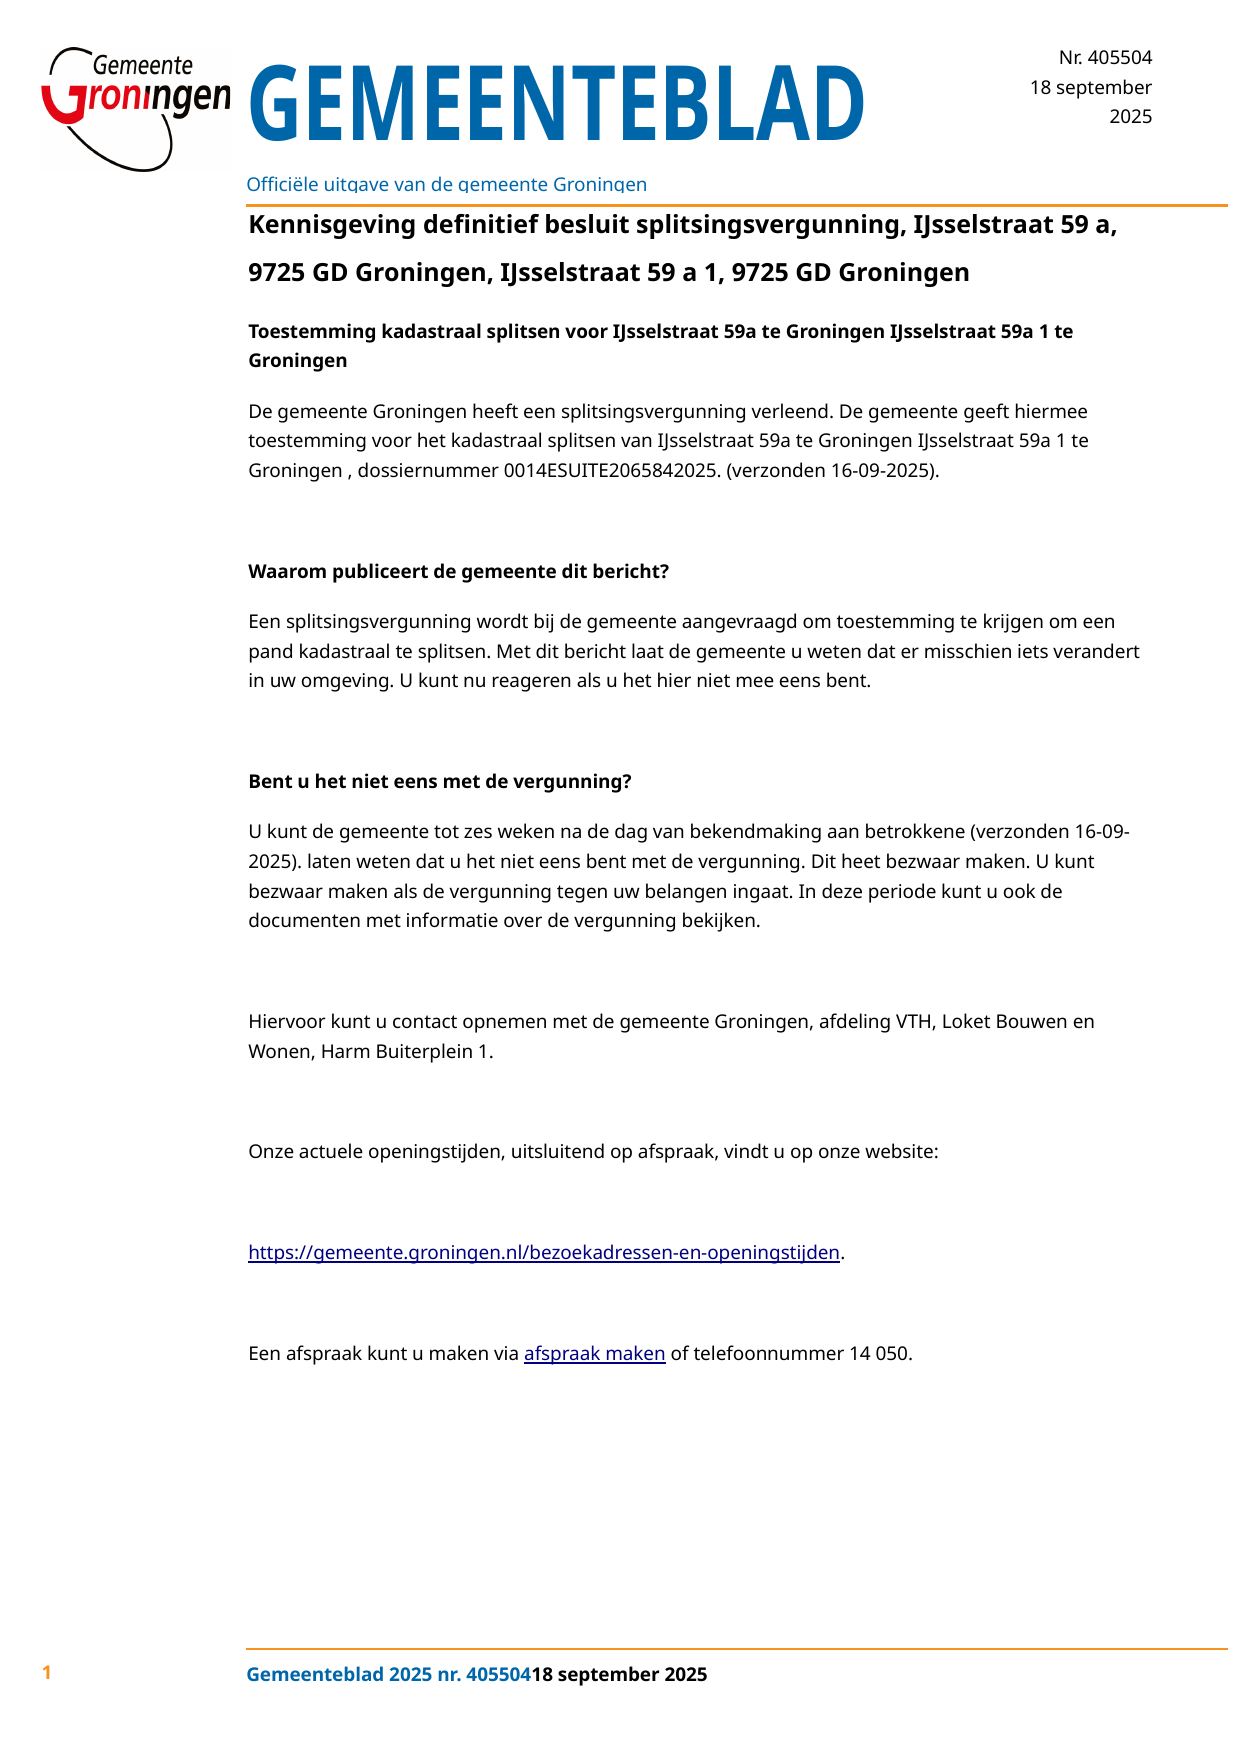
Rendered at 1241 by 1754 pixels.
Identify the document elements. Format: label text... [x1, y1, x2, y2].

text Kennisgeving definitief besluit splitsingsvergunning, IJsselstraat 59 a, 9725 GD Groningen, IJsselstraat 59 a 1, 9725 GD Groningen [248, 207, 1152, 288]
text Toestemming kadastraal splitsen voor IJsselstraat 59a te Groningen IJsselstraat 59a 1 te Groningen [248, 318, 1152, 373]
text Een splitsingsvergunning wordt bij de gemeente aangevraagd om toestemming te krijgen om een pand kadastraal te splitsen. Met dit bericht laat de gemeente u weten dat er misschien iets verandert in uw omgeving. U kunt nu reageren als u het hier niet mee eens bent. [248, 608, 1152, 693]
text https://gemeente.groningen.nl/bezoekadressen-en-openingstijden. [248, 1239, 1152, 1265]
text Waarom publiceert de gemeente dit bericht? [248, 558, 1152, 584]
text De gemeente Groningen heeft een splitsingsvergunning verleend. De gemeente geeft hiermee toestemming voor het kadastraal splitsen van IJsselstraat 59a te Groningen IJsselstraat 59a 1 te Groningen , dossiernummer 0014ESUITE2065842025. (verzonden 16-09-2025). [248, 398, 1152, 483]
text Bent u het niet eens met de vergunning? [248, 768, 1152, 794]
text Onze actuele openingstijden, uitsluitend op afspraak, vindt u op onze website: [248, 1139, 1152, 1164]
text Hiervoor kunt u contact opnemen met de gemeente Groningen, afdeling VTH, Loket Bouwen en Wonen, Harm Buiterplein 1. [248, 1008, 1152, 1064]
picture [41, 47, 231, 172]
text U kunt de gemeente tot zes weken na de dag van bekendmaking aan betrokkene (verzonden 16-09-2025). laten weten dat u het niet eens bent met de vergunning. Dit heet bezwaar maken. U kunt bezwaar maken als de vergunning tegen uw belangen ingaat. In deze periode kunt u ook de documenten met informatie over de vergunning bekijken. [248, 819, 1152, 933]
text Een afspraak kunt u maken via afspraak maken of telefoonnummer 14 050. [248, 1340, 1152, 1366]
